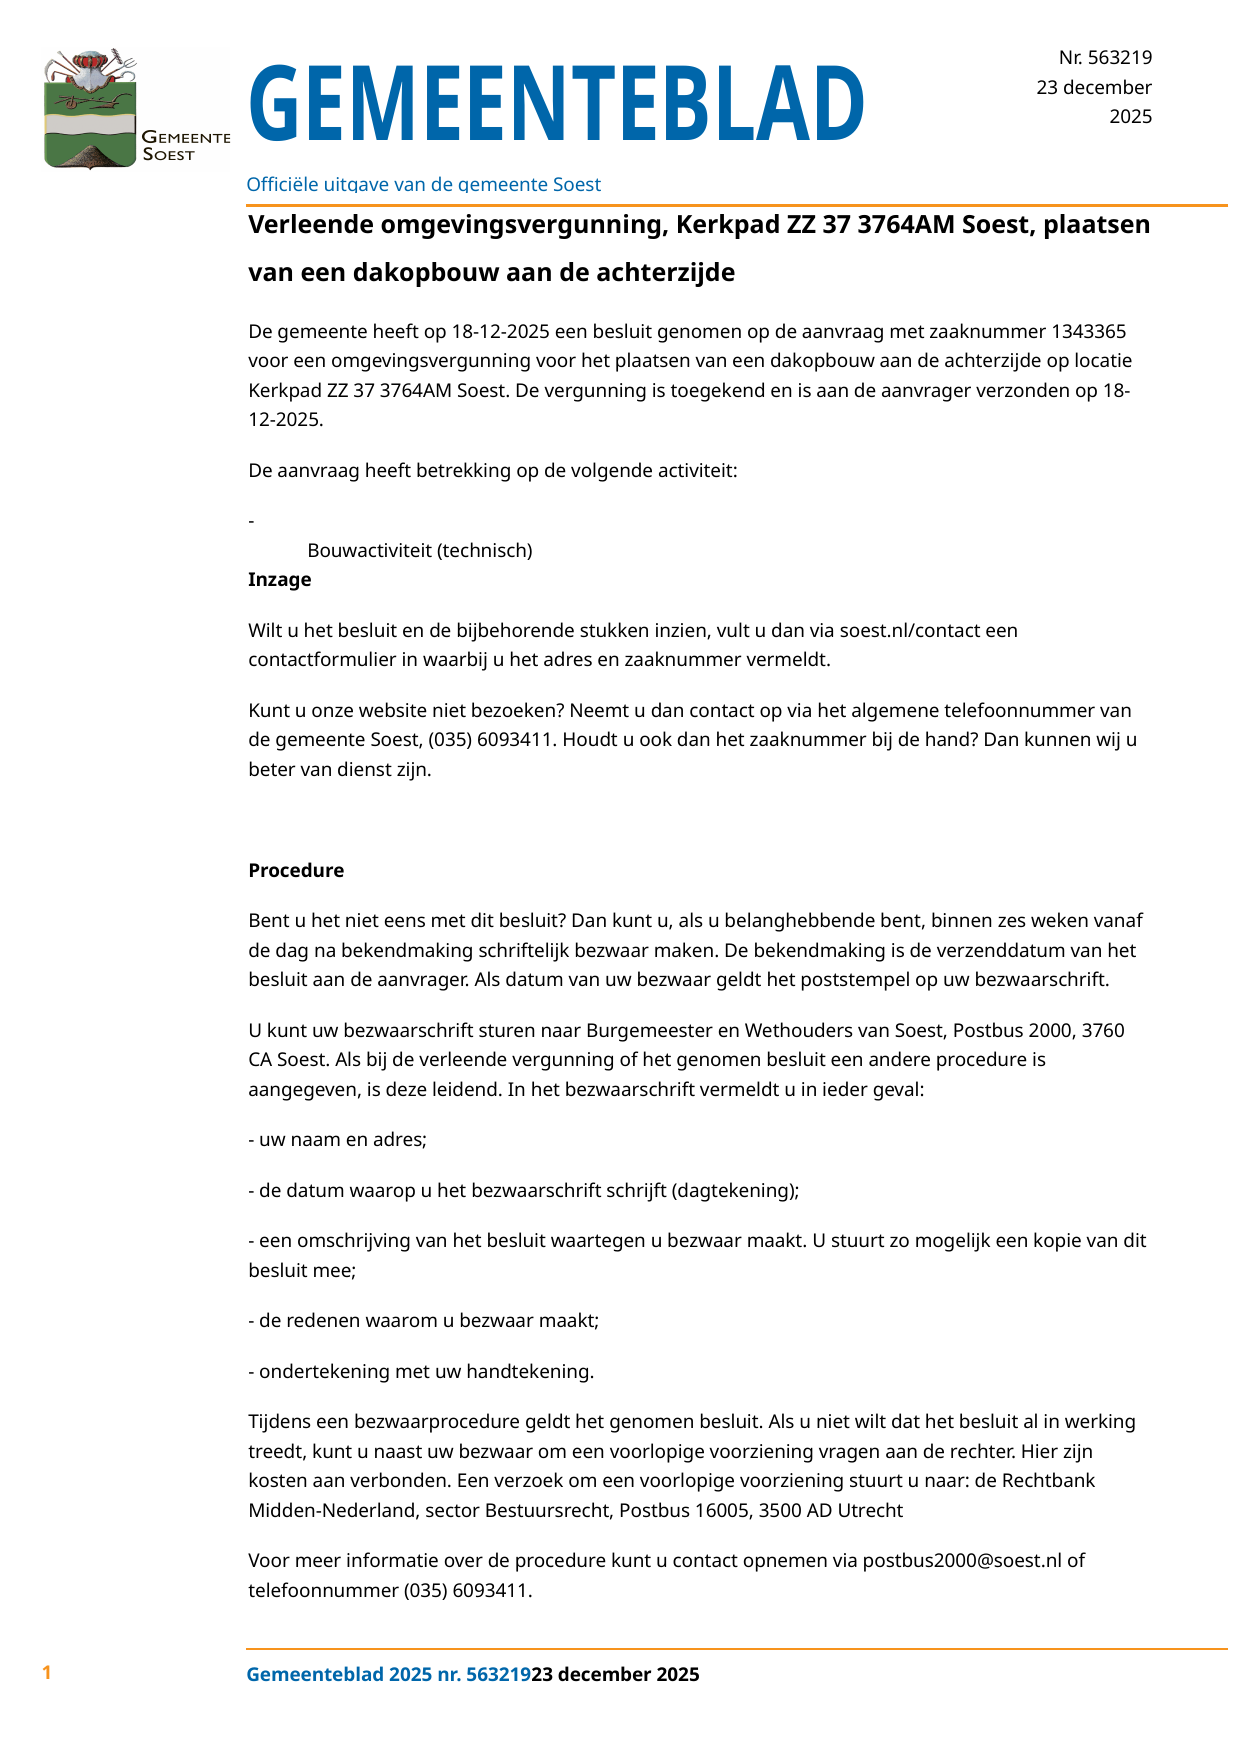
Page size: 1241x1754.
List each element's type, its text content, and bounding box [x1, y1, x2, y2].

text De gemeente heeft op 18-12-2025 een besluit genomen op de aanvraag met zaaknummer 1343365 voor een omgevingsvergunning voor het plaatsen van een dakopbouw aan de achterzijde op locatie Kerkpad ZZ 37 3764AM Soest. De vergunning is toegekend en is aan de aanvrager verzonden op 18-12-2025. [248, 318, 1152, 432]
text Kunt u onze website niet bezoeken? Neemt u dan contact op via het algemene telefoonnummer van de gemeente Soest, (035) 6093411. Houdt u ook dan het zaaknummer bij de hand? Dan kunnen wij u beter van dienst zijn. [248, 697, 1152, 782]
text Inzage [248, 567, 1152, 592]
text - de redenen waarom u bezwaar maakt; [248, 1307, 1152, 1333]
text - ondertekening met uw handtekening. [248, 1358, 1152, 1384]
text - de datum waarop u het bezwaarschrift schrijft (dagtekening); [248, 1177, 1152, 1203]
text Wilt u het besluit en de bijbehorende stukken inzien, vult u dan via soest.nl/contact een contactformulier in waarbij u het adres en zaaknummer vermeldt. [248, 617, 1152, 672]
text De aanvraag heeft betrekking op de volgende activiteit: [248, 457, 1152, 483]
list Bouwactiviteit (technisch) [248, 537, 1152, 563]
text Verleende omgevingsvergunning, Kerkpad ZZ 37 3764AM Soest, plaatsen van een dakopbouw aan de achterzijde [248, 207, 1152, 288]
text Tijdens een bezwaarprocedure geldt het genomen besluit. Als u niet wilt dat het besluit al in werking treedt, kunt u naast uw bezwaar om een voorlopige voorziening vragen aan de rechter. Hier zijn kosten aan verbonden. Een verzoek om een voorlopige voorziening stuurt u naar: de Rechtbank Midden-Nederland, sector Bestuursrecht, Postbus 16005, 3500 AD Utrecht [248, 1408, 1152, 1523]
text Voor meer informatie over de procedure kunt u contact opnemen via postbus2000@soest.nl of telefoonnummer (035) 6093411. [248, 1547, 1152, 1603]
text - uw naam en adres; [248, 1127, 1152, 1152]
text U kunt uw bezwaarschrift sturen naar Burgemeester en Wethouders van Soest, Postbus 2000, 3760 CA Soest. Als bij de verleende vergunning of het genomen besluit een andere procedure is aangegeven, is deze leidend. In het bezwaarschrift vermeldt u in ieder geval: [248, 1017, 1152, 1102]
text Bent u het niet eens met dit besluit? Dan kunt u, als u belanghebbende bent, binnen zes weken vanaf de dag na bekendmaking schriftelijk bezwaar maken. De bekendmaking is de verzenddatum van het besluit aan de aanvrager. Als datum van uw bezwaar geldt het poststempel op uw bezwaarschrift. [248, 907, 1152, 992]
text Procedure [248, 857, 1152, 883]
picture [41, 47, 231, 172]
text - een omschrijving van het besluit waartegen u bezwaar maakt. U stuurt zo mogelijk een kopie van dit besluit mee; [248, 1227, 1152, 1283]
